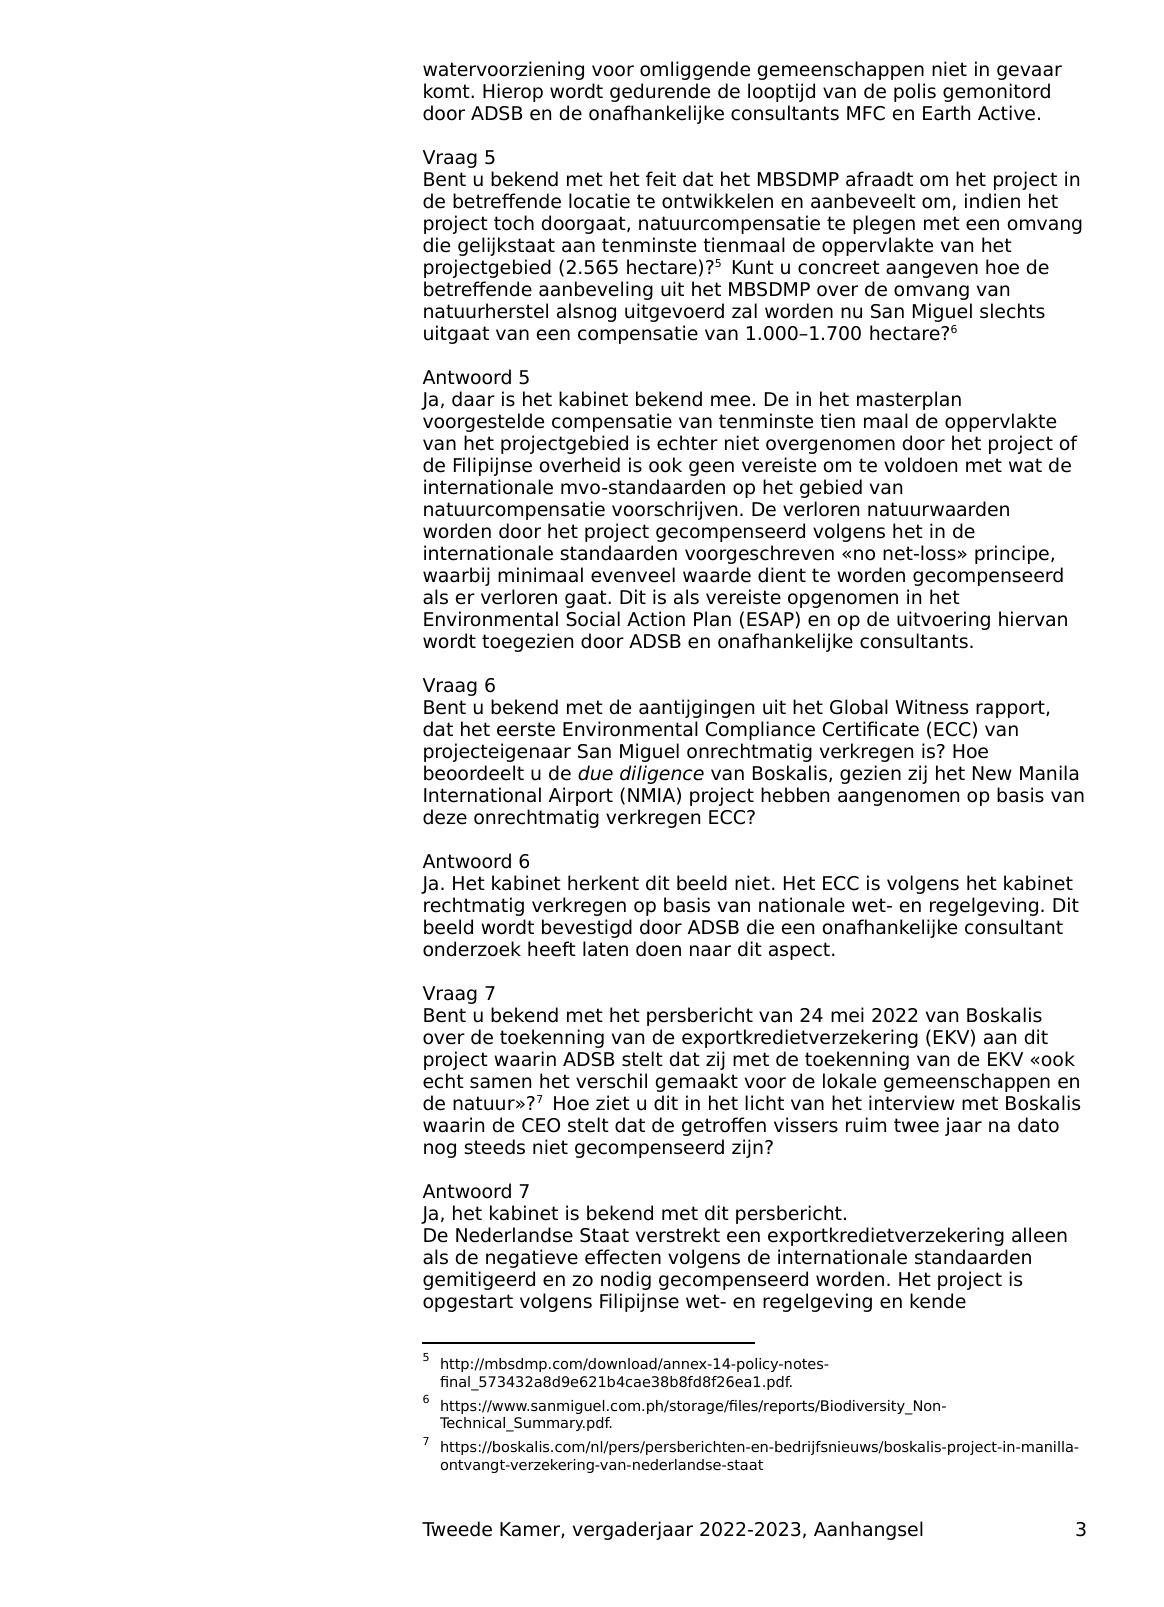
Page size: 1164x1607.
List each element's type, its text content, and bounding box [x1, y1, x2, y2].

text Bent u bekend met het feit dat het MBSDMP afraadt om het project in de betreffende locatie te ontwikkelen en aanbeveelt om, indien het project toch doorgaat, natuurcompensatie te plegen met een omvang die gelijkstaat aan tenminste tienmaal de oppervlakte van het projectgebied (2.565 hectare)? Kunt u concreet aangeven hoe de betreffende aanbeveling uit het MBSDMP over de omvang van natuurherstel alsnog uitgevoerd zal worden nu San Miguel slechts uitgaat van een compensatie van 1.000–1.700 hectare? [422, 169, 1087, 345]
text Bent u bekend met de aantijgingen uit het Global Witness rapport, dat het eerste Environmental Compliance Certificate (ECC) van projecteigenaar San Miguel onrechtmatig verkregen is? Hoe beoordeelt u de due diligence van Boskalis, gezien zij het New Manila International Airport (NMIA) project hebben aangenomen op basis van deze onrechtmatig verkregen ECC? [422, 697, 1087, 829]
text Bent u bekend met het persbericht van 24 mei 2022 van Boskalis over de toekenning van de exportkredietverzekering (EKV) aan dit project waarin ADSB stelt dat zij met de toekenning van de EKV «ook echt samen het verschil gemaakt voor de lokale gemeenschappen en de natuur»? Hoe ziet u dit in het licht van het interview met Boskalis waarin de CEO stelt dat de getroffen vissers ruim twee jaar na dato nog steeds niet gecompenseerd zijn? [422, 1005, 1087, 1159]
text Ja. Het kabinet herkent dit beeld niet. Het ECC is volgens het kabinet rechtmatig verkregen op basis van nationale wet- en regelgeving. Dit beeld wordt bevestigd door ADSB die een onafhankelijke consultant onderzoek heeft laten doen naar dit aspect. [422, 873, 1087, 961]
text http://mbsdmp.com/download/annex-14-policy-notes-final_573432a8d9e621b4cae38b8fd8f26ea1.pdf. [422, 1352, 1087, 1391]
text Vraag 7 [422, 983, 1087, 1005]
text watervoorziening voor omliggende gemeenschappen niet in gevaar komt. Hierop wordt gedurende de looptijd van de polis gemonitord door ADSB en de onafhankelijke consultants MFC en Earth Active. [422, 59, 1087, 125]
text Vraag 6 [422, 675, 1087, 697]
text Antwoord 7 [422, 1181, 1087, 1203]
text https://boskalis.com/nl/pers/persberichten-en-bedrijfsnieuws/boskalis-project-in-manilla-ontvangt-verzekering-van-nederlandse-staat [422, 1435, 1087, 1474]
text Vraag 5 [422, 147, 1087, 169]
text Antwoord 6 [422, 851, 1087, 873]
text De Nederlandse Staat verstrekt een exportkredietverzekering alleen als de negatieve effecten volgens de internationale standaarden gemitigeerd en zo nodig gecompenseerd worden. Het project is opgestart volgens Filipijnse wet- en regelgeving en kende [422, 1225, 1087, 1313]
text Ja, daar is het kabinet bekend mee. De in het masterplan voorgestelde compensatie van tenminste tien maal de oppervlakte van het projectgebied is echter niet overgenomen door het project of de Filipijnse overheid is ook geen vereiste om te voldoen met wat de internationale mvo-standaarden op het gebied van natuurcompensatie voorschrijven. De verloren natuurwaarden worden door het project gecompenseerd volgens het in de internationale standaarden voorgeschreven «no net-loss» principe, waarbij minimaal evenveel waarde dient te worden gecompenseerd als er verloren gaat. Dit is als vereiste opgenomen in het Environmental Social Action Plan (ESAP) en op de uitvoering hiervan wordt toegezien door ADSB en onafhankelijke consultants. [422, 389, 1087, 653]
text https://www.sanmiguel.com.ph/storage/files/reports/Biodiversity_Non-Technical_Summary.pdf. [422, 1393, 1087, 1432]
text Antwoord 5 [422, 367, 1087, 389]
text Ja, het kabinet is bekend met dit persbericht. [422, 1203, 1087, 1225]
